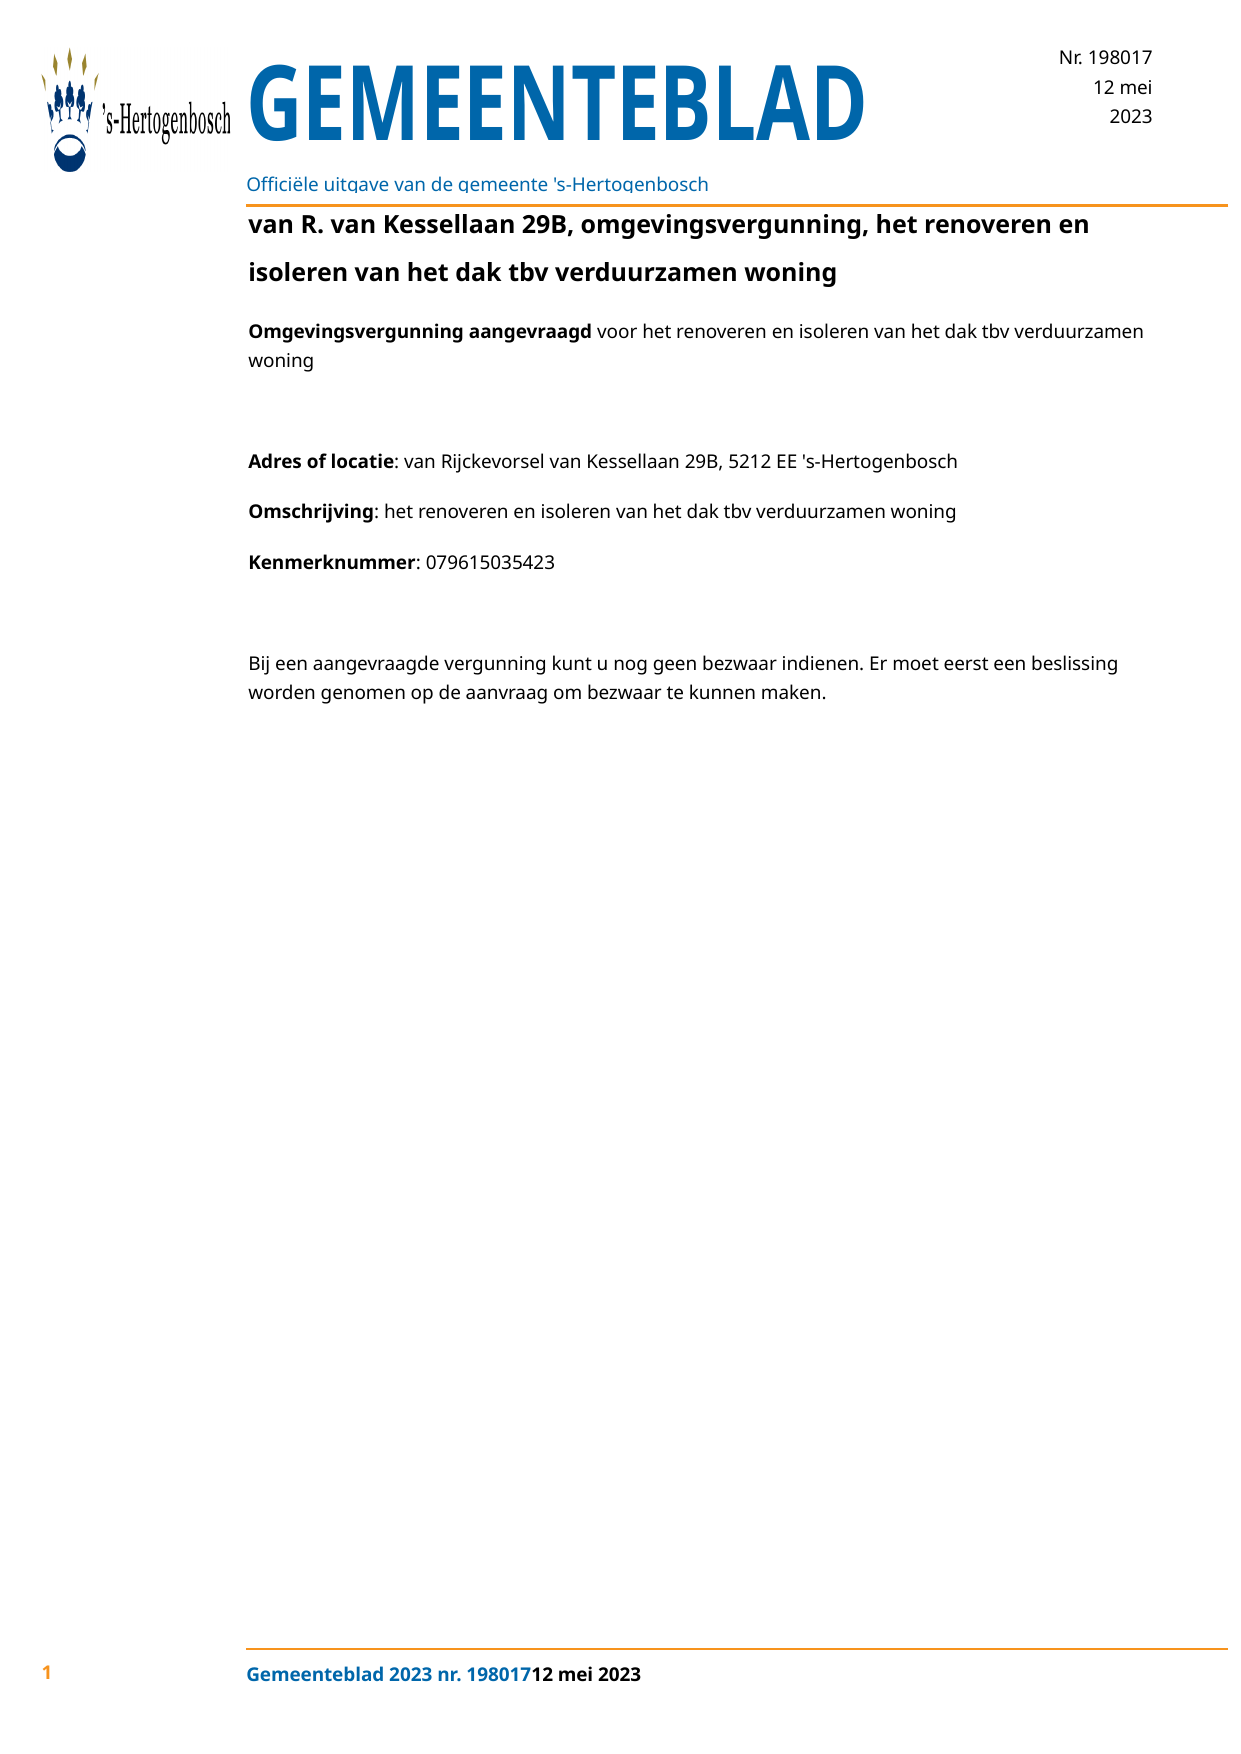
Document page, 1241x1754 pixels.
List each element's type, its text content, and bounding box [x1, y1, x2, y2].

text Adres of locatie: van Rijckevorsel van Kessellaan 29B, 5212 EE 's-Hertogenbosch [248, 448, 1152, 474]
text Bij een aangevraagde vergunning kunt u nog geen bezwaar indienen. Er moet eerst een beslissing worden genomen op de aanvraag om bezwaar te kunnen maken. [248, 650, 1152, 705]
text Kenmerknummer: 079615035423 [248, 549, 1152, 575]
text van R. van Kessellaan 29B, omgevingsvergunning, het renoveren en isoleren van het dak tbv verduurzamen woning [248, 207, 1152, 288]
text Omschrijving: het renoveren en isoleren van het dak tbv verduurzamen woning [248, 499, 1152, 524]
text Omgevingsvergunning aangevraagd voor het renoveren en isoleren van het dak tbv verduurzamen woning [248, 318, 1152, 373]
picture [41, 47, 231, 172]
